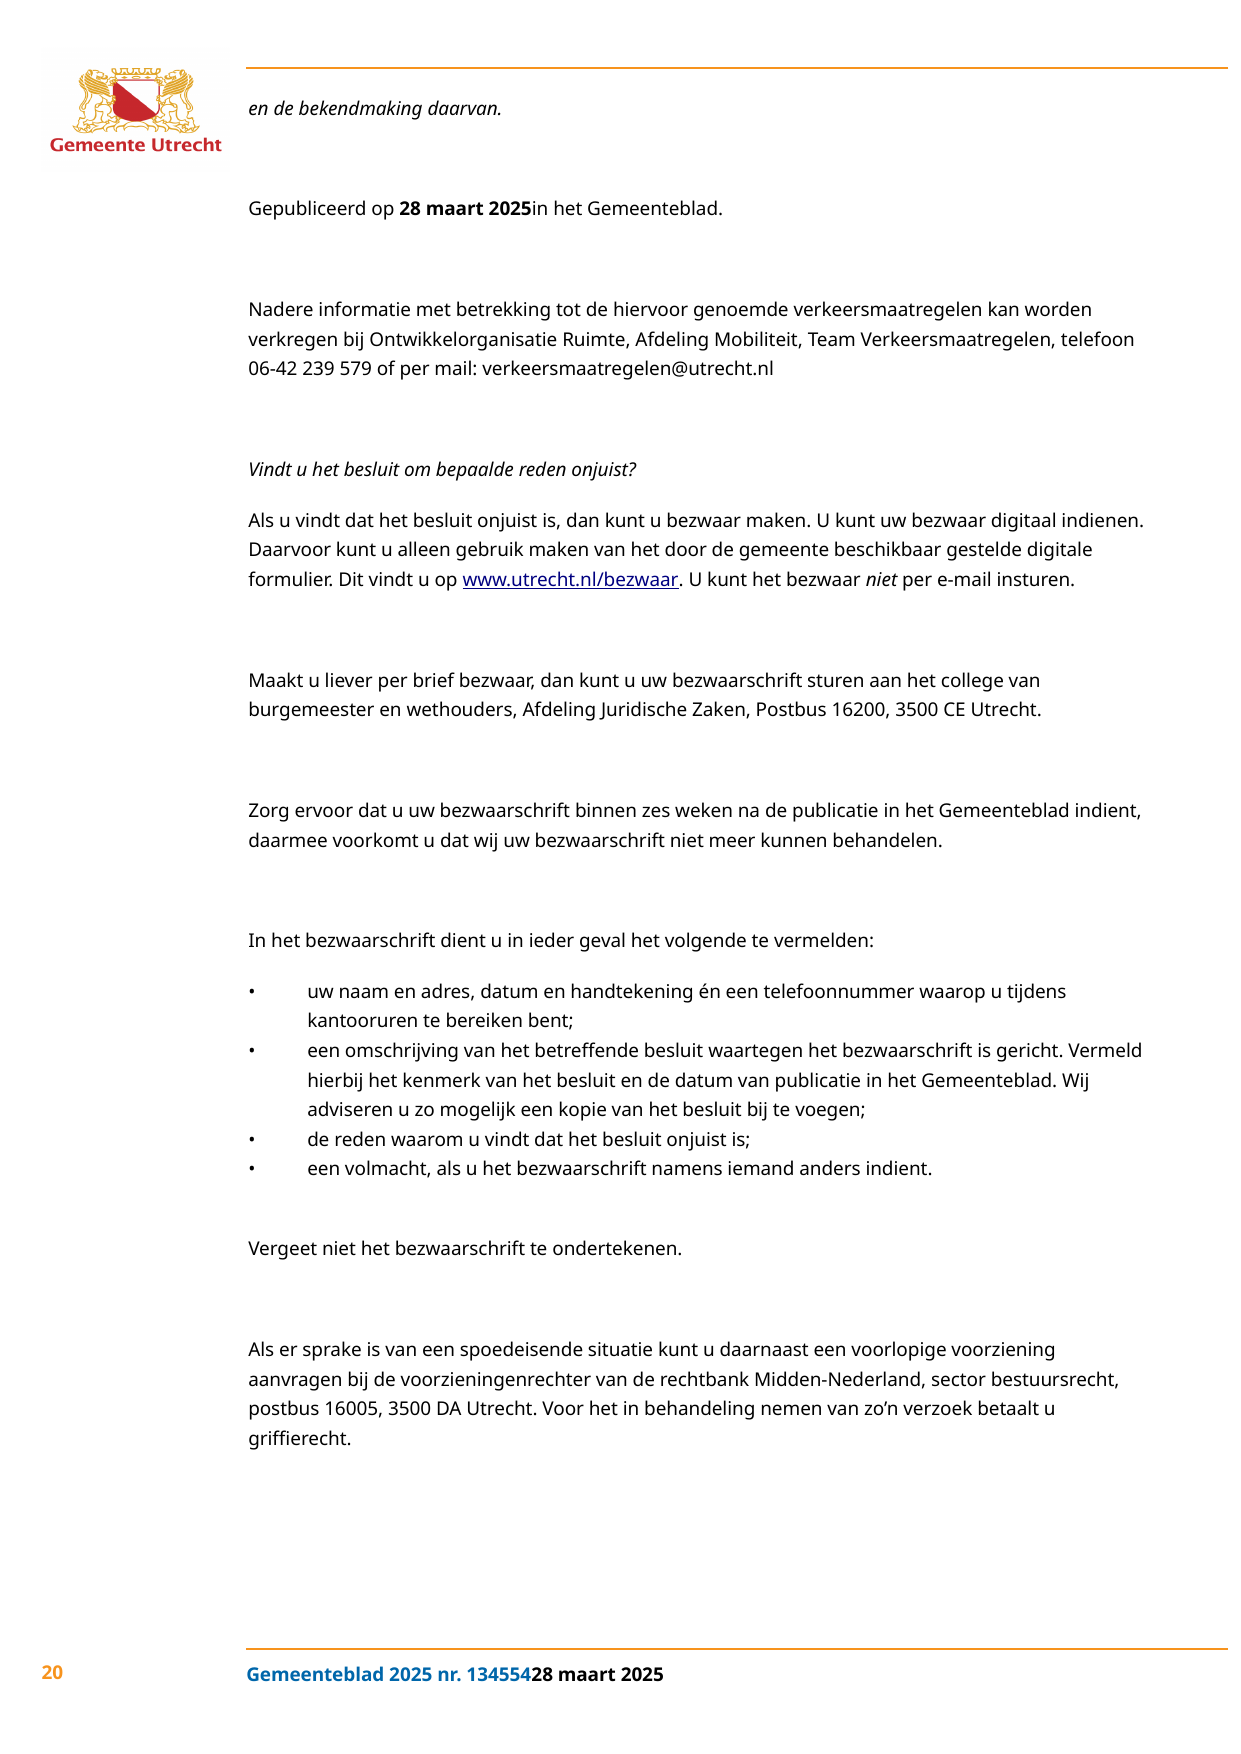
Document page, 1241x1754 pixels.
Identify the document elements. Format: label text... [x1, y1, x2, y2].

text Vergeet niet het bezwaarschrift te ondertekenen. [248, 1236, 1152, 1261]
text Nadere informatie met betrekking tot de hiervoor genoemde verkeersmaatregelen kan worden verkregen bij Ontwikkelorganisatie Ruimte, Afdeling Mobiliteit, Team Verkeersmaatregelen, telefoon 06-42 239 579 of per mail: verkeersmaatregelen@utrecht.nl [248, 296, 1152, 381]
text Zorg ervoor dat u uw bezwaarschrift binnen zes weken na de publicatie in het Gemeenteblad indient, daarmee voorkomt u dat wij uw bezwaarschrift niet meer kunnen behandelen. [248, 797, 1152, 853]
text Vindt u het besluit om bepaalde reden onjuist? [248, 456, 1152, 482]
text Maakt u liever per brief bezwaar, dan kunt u uw bezwaarschrift sturen aan het college van burgemeester en wethouders, Afdeling Juridische Zaken, Postbus 16200, 3500 CE Utrecht. [248, 667, 1152, 722]
picture [41, 47, 231, 172]
list uw naam en adres, datum en handtekening én een telefoonnummer waarop u tijdens kantooruren te bereiken bent; [248, 978, 1152, 1033]
list een volmacht, als u het bezwaarschrift namens iemand anders indient. [248, 1156, 1152, 1181]
list de reden waarom u vindt dat het besluit onjuist is; [248, 1126, 1152, 1152]
text en de bekendmaking daarvan. [248, 95, 1152, 121]
list een omschrijving van het betreffende besluit waartegen het bezwaarschrift is gericht. Vermeld hierbij het kenmerk van het besluit en de datum van publicatie in het Gemeenteblad. Wij adviseren u zo mogelijk een kopie van het besluit bij te voegen; [248, 1037, 1152, 1122]
text In het bezwaarschrift dient u in ieder geval het volgende te vermelden: [248, 928, 1152, 953]
text Als u vindt dat het besluit onjuist is, dan kunt u bezwaar maken. U kunt uw bezwaar digitaal indienen. Daarvoor kunt u alleen gebruik maken van het door de gemeente beschikbaar gestelde digitale formulier. Dit vindt u op www.utrecht.nl/bezwaar. U kunt het bezwaar niet per e-mail insturen. [248, 507, 1152, 592]
text Gepubliceerd op 28 maart 2025in het Gemeenteblad. [248, 196, 1152, 221]
text Als er sprake is van een spoedeisende situatie kunt u daarnaast een voorlopige voorziening aanvragen bij de voorzieningenrechter van de rechtbank Midden-Nederland, sector bestuursrecht, postbus 16005, 3500 DA Utrecht. Voor het in behandeling nemen van zo’n verzoek betaalt u griffierecht. [248, 1336, 1152, 1451]
